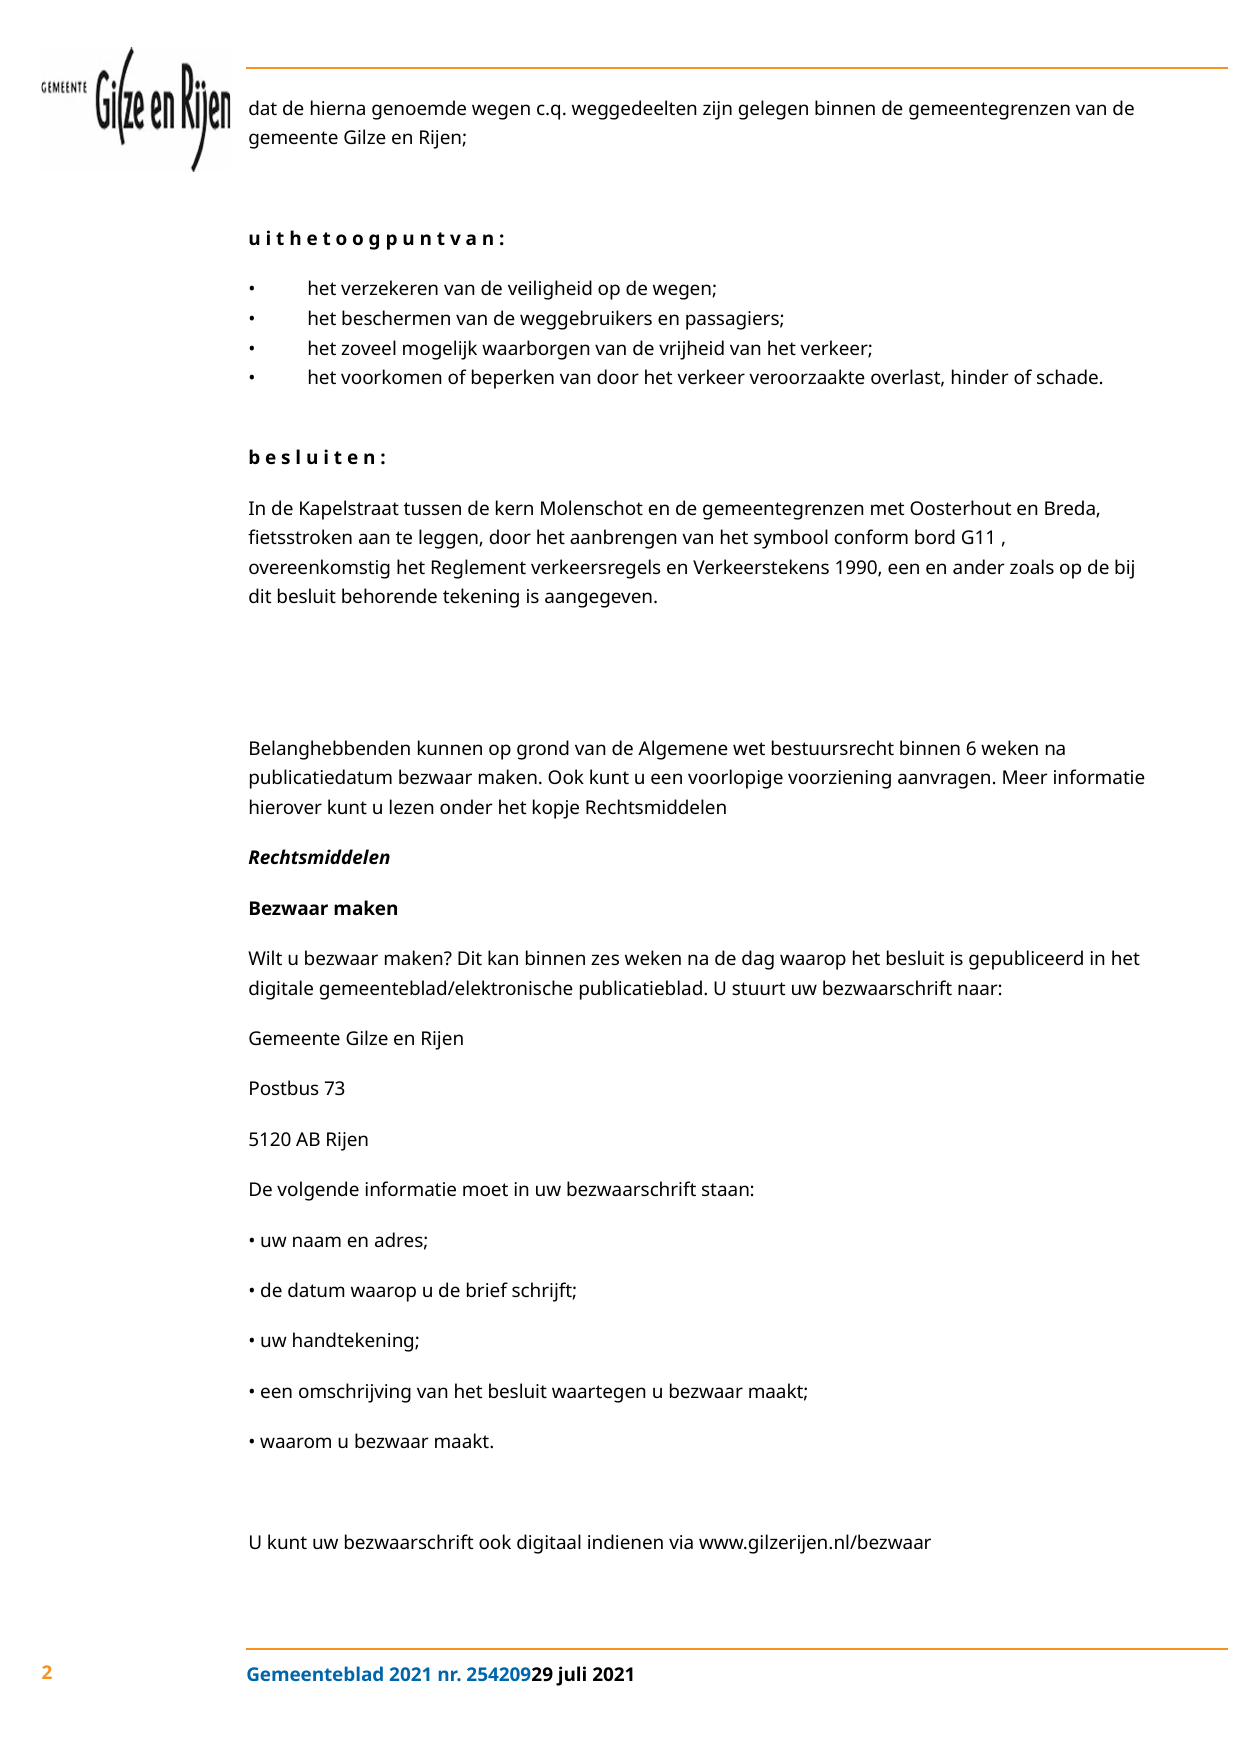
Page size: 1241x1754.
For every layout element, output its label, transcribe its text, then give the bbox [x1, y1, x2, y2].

list het beschermen van de weggebruikers en passagiers; [248, 305, 1152, 331]
text • een omschrijving van het besluit waartegen u bezwaar maakt; [248, 1378, 1152, 1404]
text Belanghebbenden kunnen op grond van de Algemene wet bestuursrecht binnen 6 weken na publicatiedatum bezwaar maken. Ook kunt u een voorlopige voorziening aanvragen. Meer informatie hierover kunt u lezen onder het kopje Rechtsmiddelen [248, 735, 1152, 820]
picture [41, 47, 231, 172]
text • uw handtekening; [248, 1328, 1152, 1353]
text • waarom u bezwaar maakt. [248, 1428, 1152, 1454]
text Bezwaar maken [248, 895, 1152, 921]
text b e s l u i t e n : [248, 444, 1152, 470]
text Rechtsmiddelen [248, 844, 1152, 870]
list het voorkomen of beperken van door het verkeer veroorzaakte overlast, hinder of schade. [248, 364, 1152, 390]
text Postbus 73 [248, 1076, 1152, 1101]
text u i t h e t o o g p u n t v a n : [248, 225, 1152, 251]
text U kunt uw bezwaarschrift ook digitaal indienen via www.gilzerijen.nl/bezwaar [248, 1529, 1152, 1555]
text • uw naam en adres; [248, 1227, 1152, 1253]
list het verzekeren van de veiligheid op de wegen; [248, 276, 1152, 301]
text • de datum waarop u de brief schrijft; [248, 1277, 1152, 1303]
text dat de hierna genoemde wegen c.q. weggedeelten zijn gelegen binnen de gemeentegrenzen van de gemeente Gilze en Rijen; [248, 95, 1152, 150]
text In de Kapelstraat tussen de kern Molenschot en de gemeentegrenzen met Oosterhout en Breda, fietsstroken aan te leggen, door het aanbrengen van het symbool conform bord G11 , overeenkomstig het Reglement verkeersregels en Verkeerstekens 1990, een en ander zoals op de bij dit besluit behorende tekening is aangegeven. [248, 495, 1152, 609]
text De volgende informatie moet in uw bezwaarschrift staan: [248, 1176, 1152, 1202]
text Wilt u bezwaar maken? Dit kan binnen zes weken na de dag waarop het besluit is gepubliceerd in het digitale gemeenteblad/elektronische publicatieblad. U stuurt uw bezwaarschrift naar: [248, 945, 1152, 1001]
text 5120 AB Rijen [248, 1126, 1152, 1152]
list het zoveel mogelijk waarborgen van de vrijheid van het verkeer; [248, 335, 1152, 361]
text Gemeente Gilze en Rijen [248, 1025, 1152, 1051]
